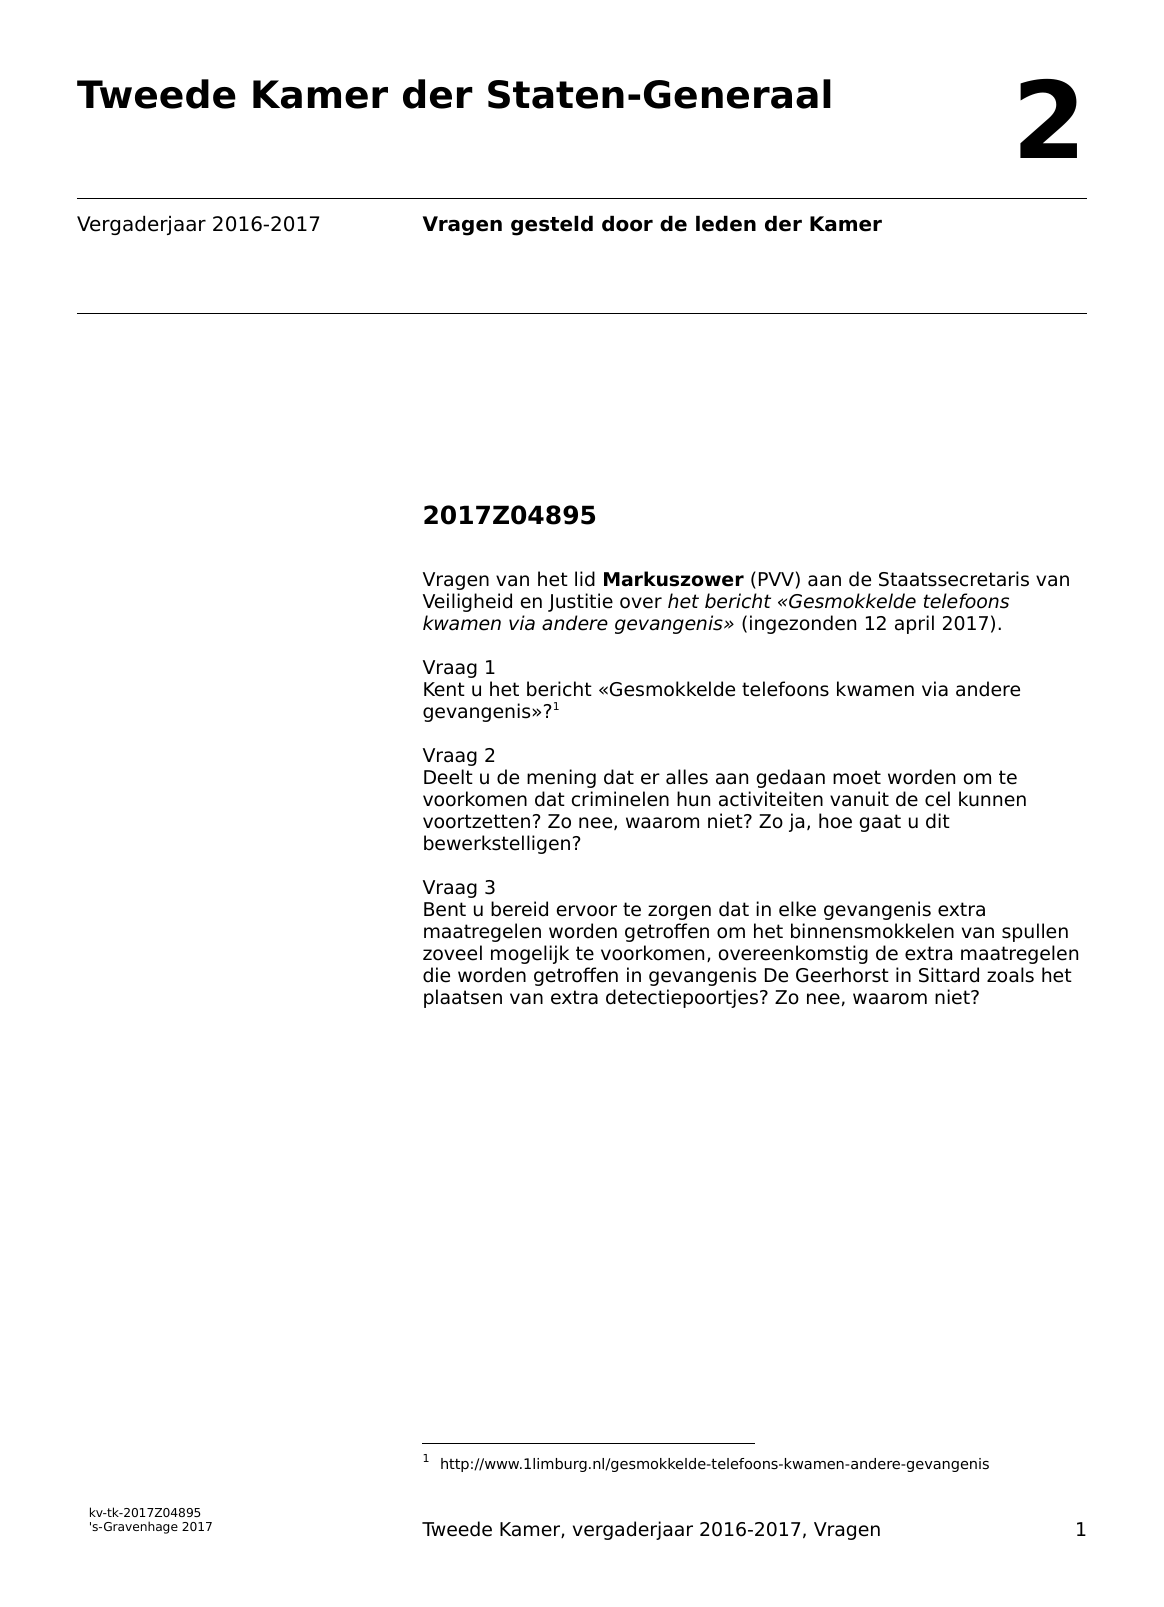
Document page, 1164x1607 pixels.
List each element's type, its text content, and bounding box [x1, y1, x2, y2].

text Bent u bereid ervoor te zorgen dat in elke gevangenis extra maatregelen worden getroffen om het binnensmokkelen van spullen zoveel mogelijk te voorkomen, overeenkomstig de extra maatregelen die worden getroffen in gevangenis De Geerhorst in Sittard zoals het plaatsen van extra detectiepoortjes? Zo nee, waarom niet? [422, 899, 1087, 1009]
table_cell Vragen gesteld door de leden der Kamer [422, 199, 1087, 313]
text kv-tk-2017Z04895 [88, 1506, 323, 1520]
table_header Tweede Kamer der Staten-Generaal [77, 59, 886, 198]
text 2017Z04895 [422, 501, 1087, 531]
text Kent u het bericht «Gesmokkelde telefoons kwamen via andere gevangenis»? [422, 679, 1087, 723]
table_header 2 [886, 59, 1087, 198]
text Vraag 3 [422, 877, 1087, 899]
text 's-Gravenhage 2017 [88, 1520, 323, 1534]
text Deelt u de mening dat er alles aan gedaan moet worden om te voorkomen dat criminelen hun activiteiten vanuit de cel kunnen voortzetten? Zo nee, waarom niet? Zo ja, hoe gaat u dit bewerkstelligen? [422, 767, 1087, 855]
table_cell Vergaderjaar 2016-2017 [77, 199, 422, 313]
text Vragen van het lid Markuszower (PVV) aan de Staatssecretaris van Veiligheid en Justitie over het bericht «Gesmokkelde telefoons kwamen via andere gevangenis» (ingezonden 12 april 2017). [422, 569, 1087, 635]
text http://www.1limburg.nl/gesmokkelde-telefoons-kwamen-andere-gevangenis [422, 1452, 1087, 1474]
text Vraag 1 [422, 657, 1087, 679]
text Vraag 2 [422, 745, 1087, 767]
